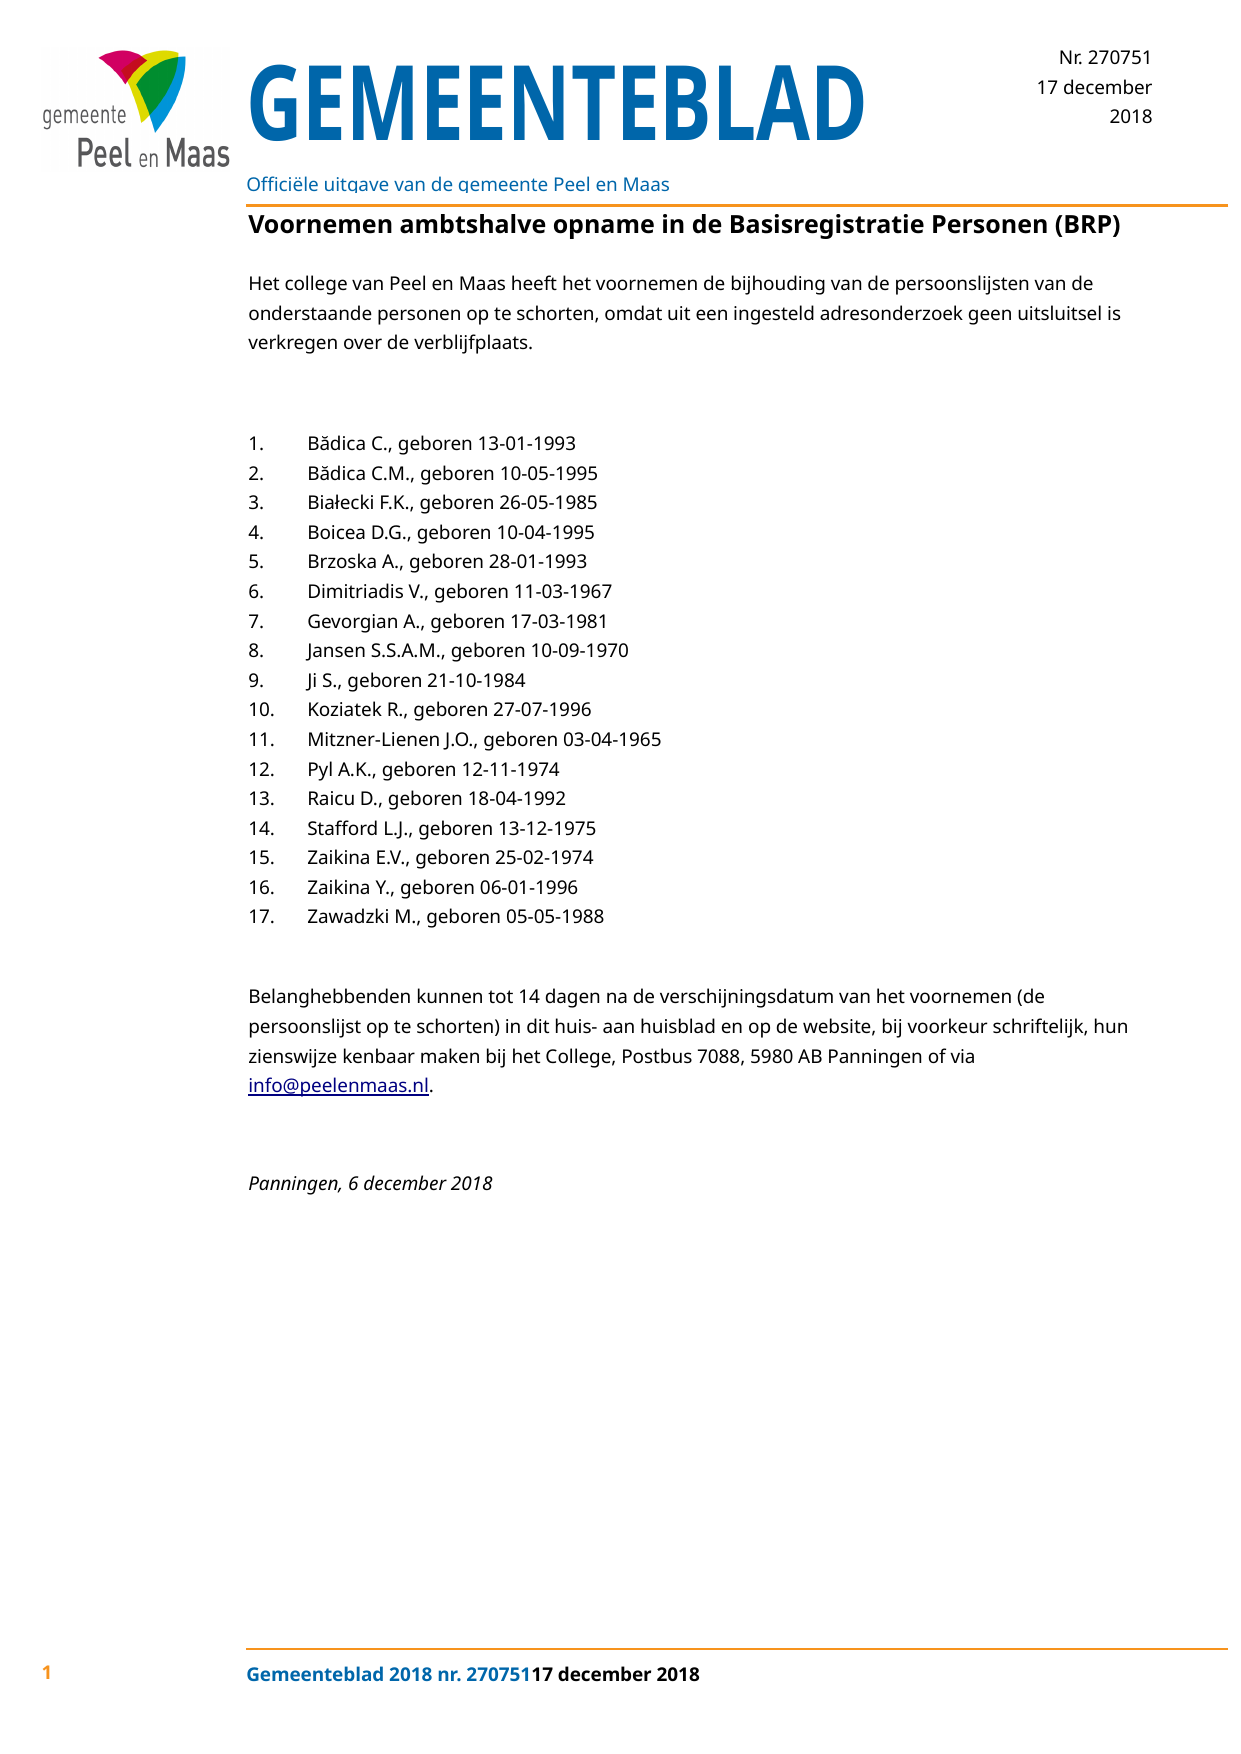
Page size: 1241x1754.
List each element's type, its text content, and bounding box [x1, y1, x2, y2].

list Bădica C.M., geboren 10-05-1995 [248, 460, 1152, 486]
list Raicu D., geboren 18-04-1992 [248, 785, 1152, 811]
list Zaikina E.V., geboren 25-02-1974 [248, 844, 1152, 870]
list Pyl A.K., geboren 12-11-1974 [248, 756, 1152, 781]
text Belanghebbenden kunnen tot 14 dagen na de verschijningsdatum van het voornemen (de persoonslijst op te schorten) in dit huis- aan huisblad en op de website, bij voorkeur schriftelijk, hun zienswijze kenbaar maken bij het College, Postbus 7088, 5980 AB Panningen of via info@peelenmaas.nl. [248, 984, 1152, 1098]
list Białecki F.K., geboren 26-05-1985 [248, 489, 1152, 515]
text Het college van Peel en Maas heeft het voornemen de bijhouding van de persoonslijsten van de onderstaande personen op te schorten, omdat uit een ingesteld adresonderzoek geen uitsluitsel is verkregen over de verblijfplaats. [248, 270, 1152, 355]
list Stafford L.J., geboren 13-12-1975 [248, 815, 1152, 841]
list Zaikina Y., geboren 06-01-1996 [248, 874, 1152, 900]
list Bădica C., geboren 13-01-1993 [248, 430, 1152, 456]
list Gevorgian A., geboren 17-03-1981 [248, 608, 1152, 633]
list Jansen S.S.A.M., geboren 10-09-1970 [248, 637, 1152, 663]
list Zawadzki M., geboren 05-05-1988 [248, 904, 1152, 929]
picture [41, 47, 231, 172]
list Brzoska A., geboren 28-01-1993 [248, 549, 1152, 574]
list Boicea D.G., geboren 10-04-1995 [248, 519, 1152, 545]
text Panningen, 6 december 2018 [248, 1171, 1152, 1196]
list Koziatek R., geboren 27-07-1996 [248, 697, 1152, 722]
list Dimitriadis V., geboren 11-03-1967 [248, 578, 1152, 604]
list Mitzner-Lienen J.O., geboren 03-04-1965 [248, 726, 1152, 752]
text Voornemen ambtshalve opname in de Basisregistratie Personen (BRP) [248, 207, 1152, 241]
list Ji S., geboren 21-10-1984 [248, 667, 1152, 693]
